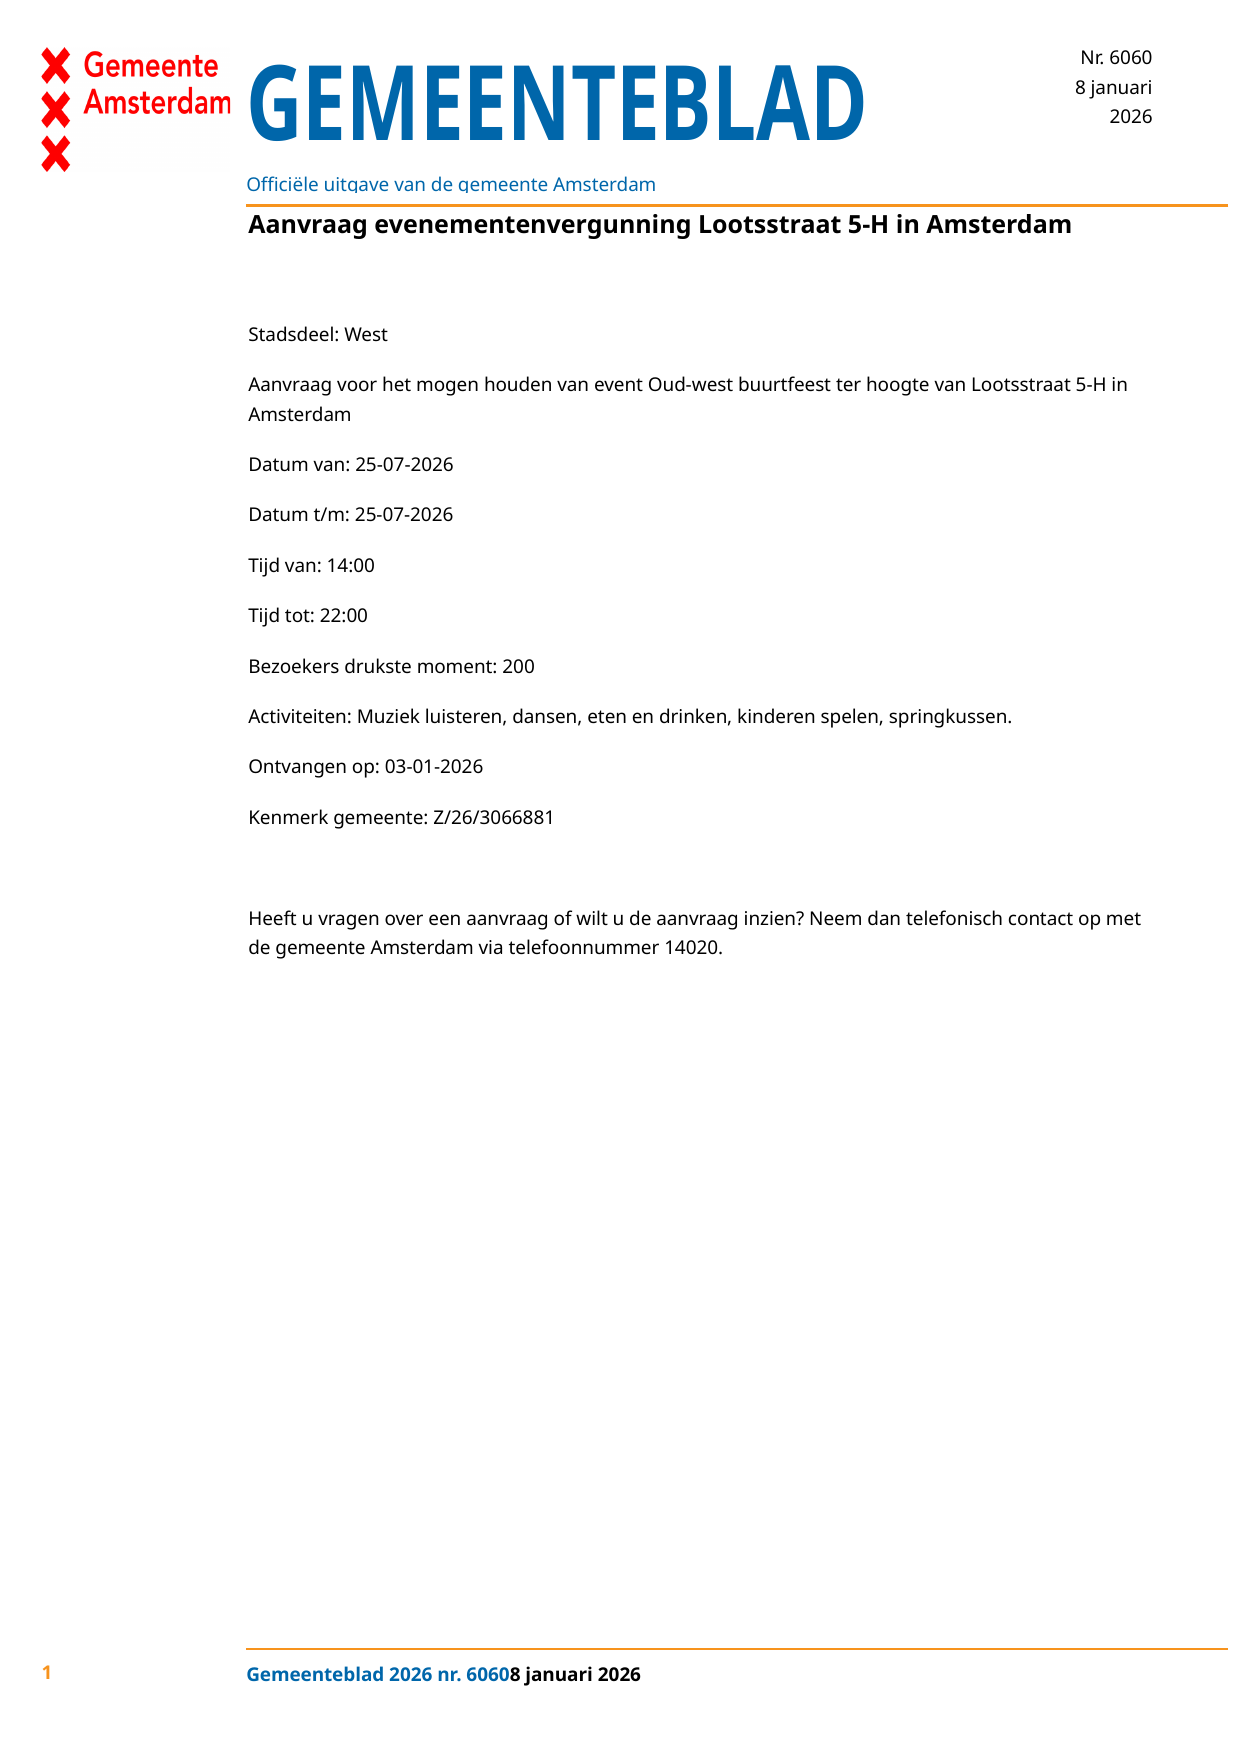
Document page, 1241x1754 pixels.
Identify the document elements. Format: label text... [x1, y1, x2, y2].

text Stadsdeel: West [248, 321, 1152, 346]
text Bezoekers drukste moment: 200 [248, 653, 1152, 678]
text Aanvraag voor het mogen houden van event Oud-west buurtfeest ter hoogte van Lootsstraat 5-H in Amsterdam [248, 371, 1152, 426]
text Activiteiten: Muziek luisteren, dansen, eten en drinken, kinderen spelen, springkussen. [248, 703, 1152, 729]
text Datum t/m: 25-07-2026 [248, 502, 1152, 527]
text Tijd tot: 22:00 [248, 602, 1152, 628]
text Heeft u vragen over een aanvraag of wilt u de aanvraag inzien? Neem dan telefonisch contact op met de gemeente Amsterdam via telefoonnummer 14020. [248, 905, 1152, 960]
text Tijd van: 14:00 [248, 552, 1152, 578]
text Kenmerk gemeente: Z/26/3066881 [248, 804, 1152, 830]
picture [41, 47, 231, 172]
text Aanvraag evenementenvergunning Lootsstraat 5-H in Amsterdam [248, 207, 1152, 241]
text Ontvangen op: 03-01-2026 [248, 754, 1152, 779]
text Datum van: 25-07-2026 [248, 451, 1152, 477]
